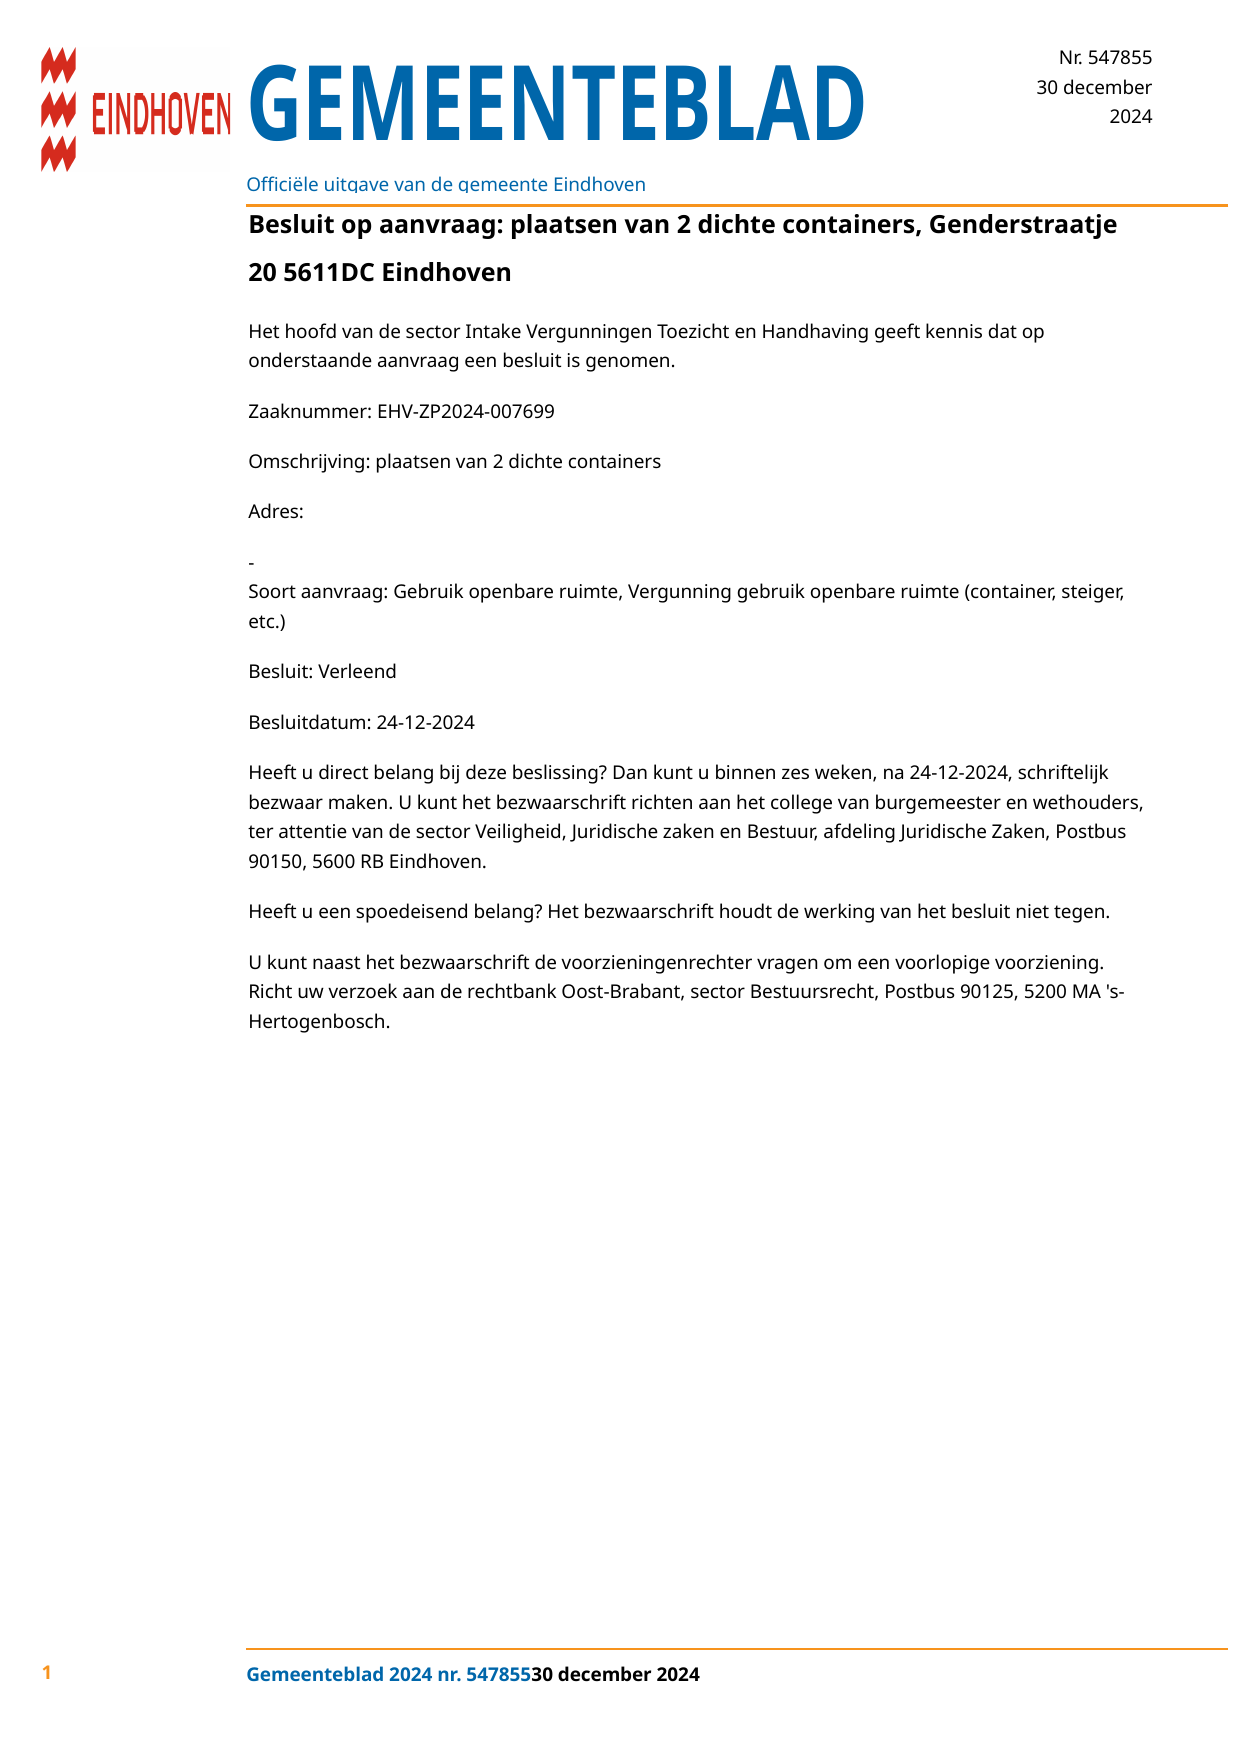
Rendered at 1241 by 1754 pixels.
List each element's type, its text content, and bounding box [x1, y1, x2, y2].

text Zaaknummer: EHV-ZP2024-007699 [248, 398, 1152, 424]
text Heeft u een spoedeisend belang? Het bezwaarschrift houdt de werking van het besluit niet tegen. [248, 899, 1152, 924]
text Besluitdatum: 24-12-2024 [248, 709, 1152, 735]
text Het hoofd van de sector Intake Vergunningen Toezicht en Handhaving geeft kennis dat op onderstaande aanvraag een besluit is genomen. [248, 318, 1152, 373]
picture [41, 47, 231, 172]
text Besluit op aanvraag: plaatsen van 2 dichte containers, Genderstraatje 20 5611DC Eindhoven [248, 207, 1152, 288]
text Heeft u direct belang bij deze beslissing? Dan kunt u binnen zes weken, na 24-12-2024, schriftelijk bezwaar maken. U kunt het bezwaarschrift richten aan het college van burgemeester en wethouders, ter attentie van de sector Veiligheid, Juridische zaken en Bestuur, afdeling Juridische Zaken, Postbus 90150, 5600 RB Eindhoven. [248, 759, 1152, 874]
text Besluit: Verleend [248, 659, 1152, 684]
text Omschrijving: plaatsen van 2 dichte containers [248, 448, 1152, 474]
text U kunt naast het bezwaarschrift de voorzieningenrechter vragen om een voorlopige voorziening. Richt uw verzoek aan de rechtbank Oost-Brabant, sector Bestuursrecht, Postbus 90125, 5200 MA 's-Hertogenbosch. [248, 949, 1152, 1034]
text Adres: [248, 499, 1152, 524]
text Soort aanvraag: Gebruik openbare ruimte, Vergunning gebruik openbare ruimte (container, steiger, etc.) [248, 579, 1152, 634]
